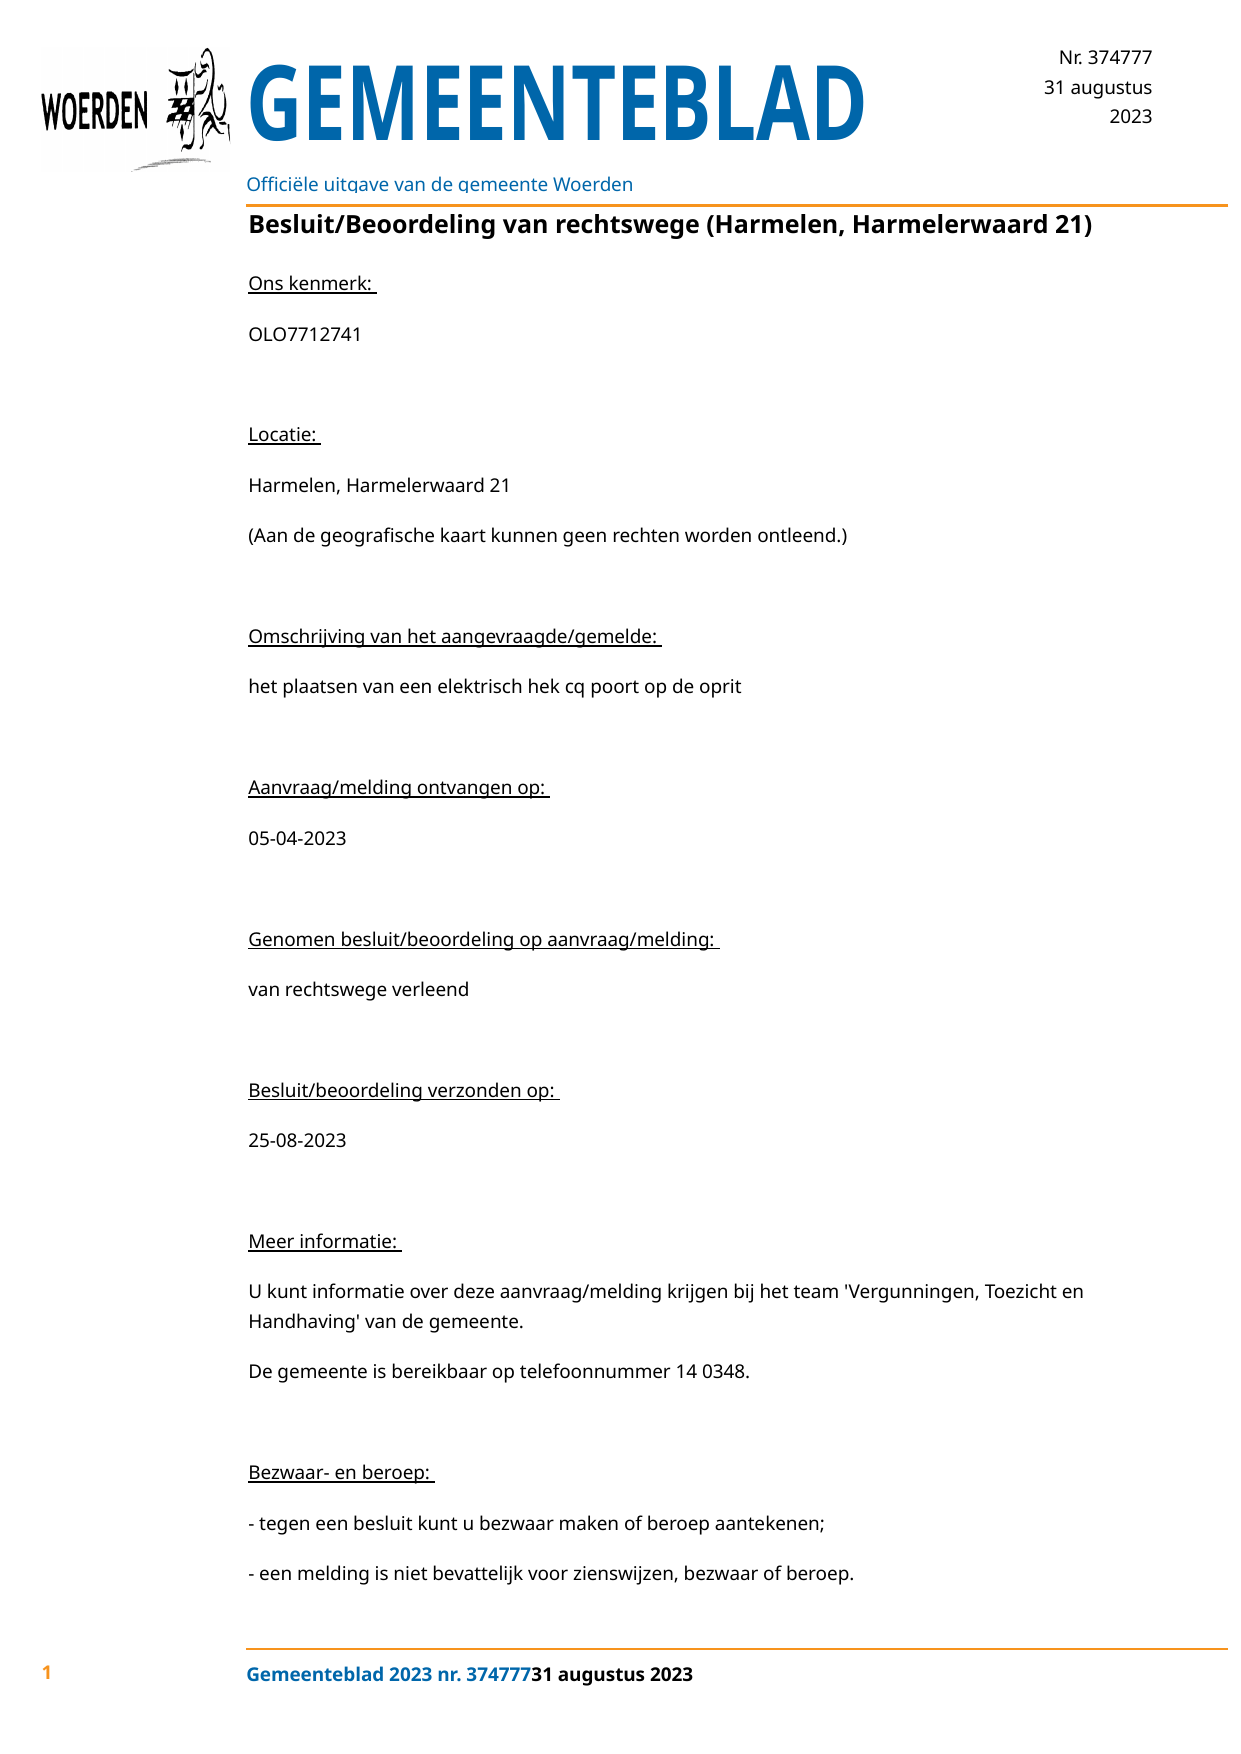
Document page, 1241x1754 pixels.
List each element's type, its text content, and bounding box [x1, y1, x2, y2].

picture [41, 47, 231, 172]
text 25-08-2023 [248, 1127, 1152, 1153]
text Meer informatie: [248, 1228, 1152, 1254]
text 05-04-2023 [248, 825, 1152, 851]
text Aanvraag/melding ontvangen op: [248, 774, 1152, 800]
text van rechtswege verleend [248, 976, 1152, 1002]
text Bezwaar- en beroep: [248, 1459, 1152, 1485]
text - tegen een besluit kunt u bezwaar maken of beroep aantekenen; [248, 1510, 1152, 1536]
text - een melding is niet bevattelijk voor zienswijzen, bezwaar of beroep. [248, 1560, 1152, 1586]
text Genomen besluit/beoordeling op aanvraag/melding: [248, 926, 1152, 951]
text Omschrijving van het aangevraagde/gemelde: [248, 623, 1152, 649]
text Locatie: [248, 422, 1152, 447]
text Harmelen, Harmelerwaard 21 [248, 472, 1152, 498]
text U kunt informatie over deze aanvraag/melding krijgen bij het team 'Vergunningen, Toezicht en Handhaving' van de gemeente. [248, 1279, 1152, 1334]
text OLO7712741 [248, 321, 1152, 346]
text Besluit/Beoordeling van rechtswege (Harmelen, Harmelerwaard 21) [248, 207, 1152, 241]
text De gemeente is bereikbaar op telefoonnummer 14 0348. [248, 1359, 1152, 1384]
text Besluit/beoordeling verzonden op: [248, 1077, 1152, 1103]
text het plaatsen van een elektrisch hek cq poort op de oprit [248, 674, 1152, 699]
text (Aan de geografische kaart kunnen geen rechten worden ontleend.) [248, 522, 1152, 548]
text Ons kenmerk: [248, 270, 1152, 296]
